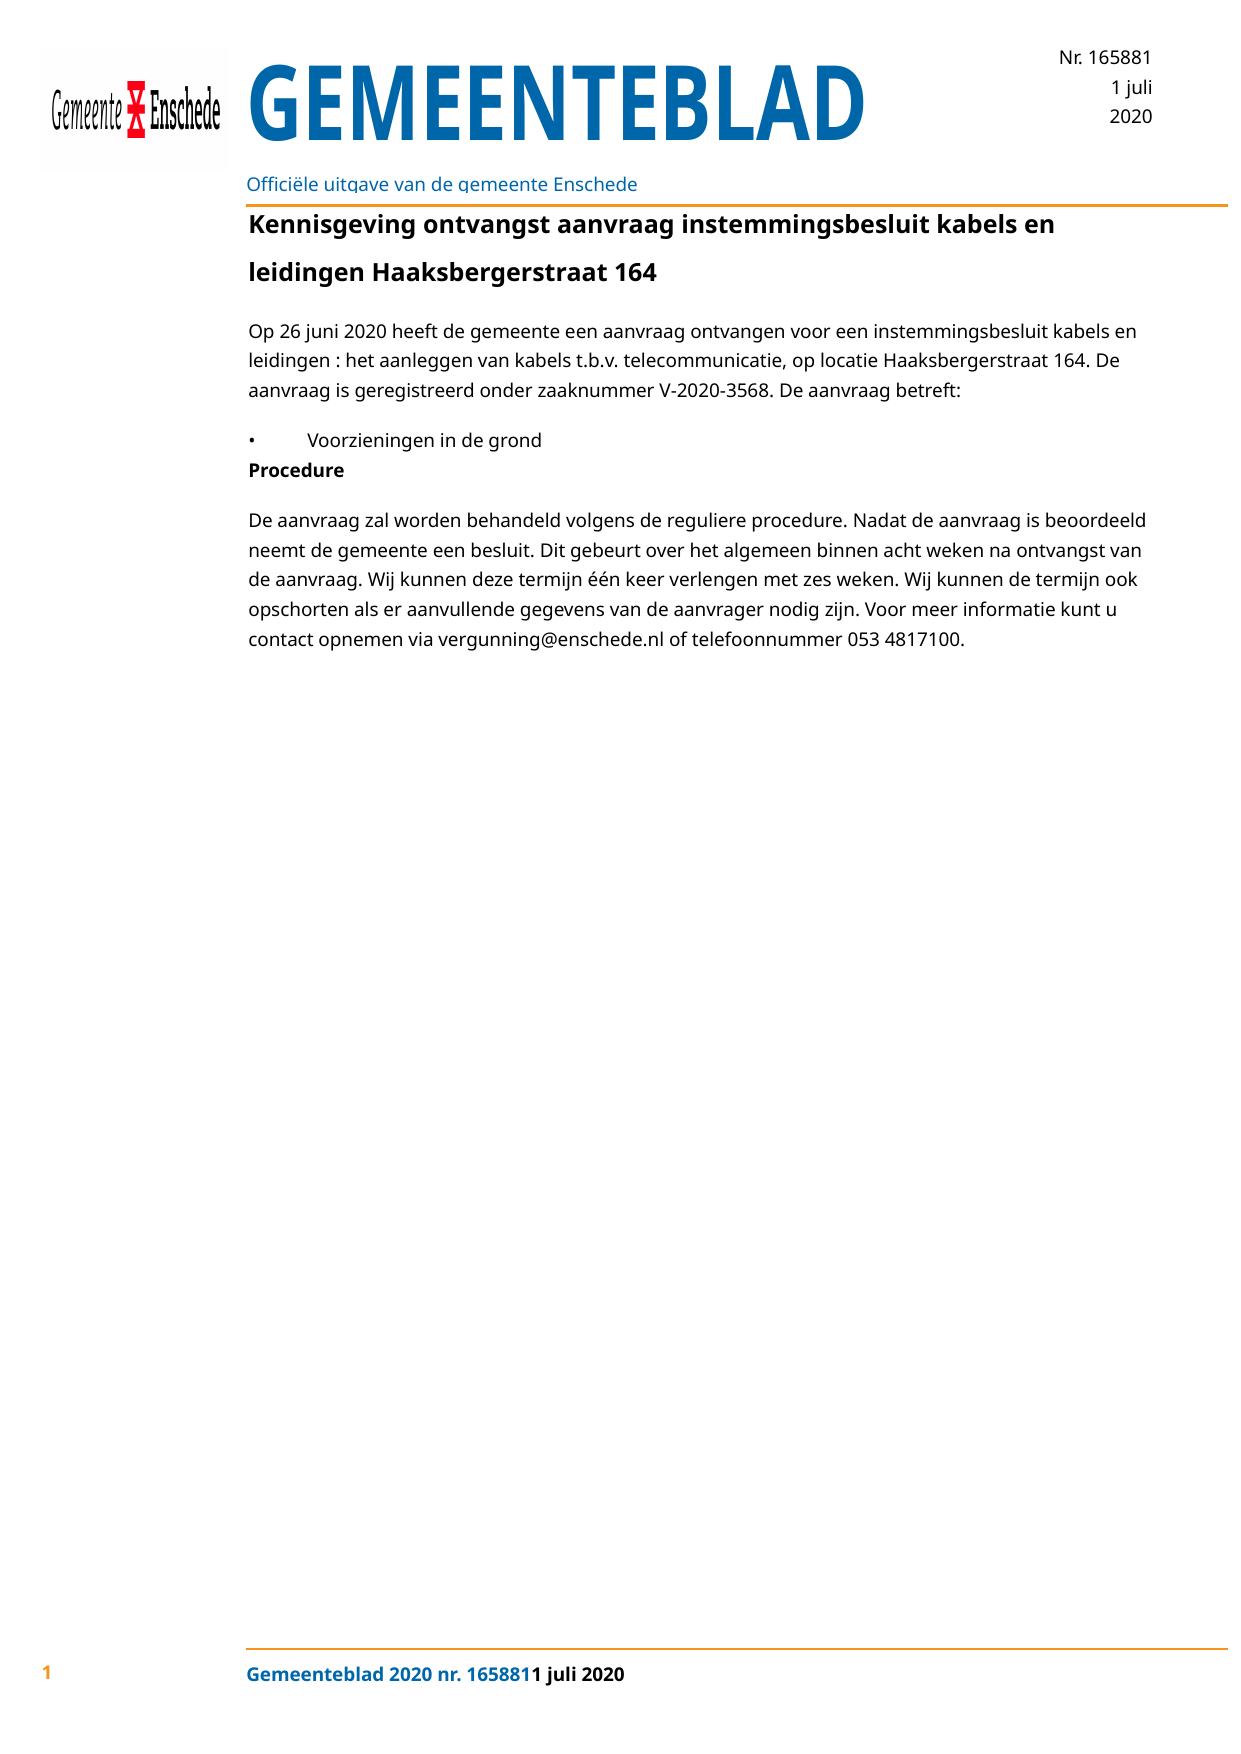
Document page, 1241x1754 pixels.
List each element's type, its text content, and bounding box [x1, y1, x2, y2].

picture [41, 47, 231, 172]
text Procedure [248, 457, 1152, 483]
text Op 26 juni 2020 heeft de gemeente een aanvraag ontvangen voor een instemmingsbesluit kabels en leidingen : het aanleggen van kabels t.b.v. telecommunicatie, op locatie Haaksbergerstraat 164. De aanvraag is geregistreerd onder zaaknummer V-2020-3568. De aanvraag betreft: [248, 318, 1152, 403]
text Kennisgeving ontvangst aanvraag instemmingsbesluit kabels en leidingen Haaksbergerstraat 164 [248, 207, 1152, 288]
text De aanvraag zal worden behandeld volgens de reguliere procedure. Nadat de aanvraag is beoordeeld neemt de gemeente een besluit. Dit gebeurt over het algemeen binnen acht weken na ontvangst van de aanvraag. Wij kunnen deze termijn één keer verlengen met zes weken. Wij kunnen de termijn ook opschorten als er aanvullende gegevens van de aanvrager nodig zijn. Voor meer informatie kunt u contact opnemen via vergunning@enschede.nl of telefoonnummer 053 4817100. [248, 507, 1152, 652]
list Voorzieningen in de grond [248, 427, 1152, 453]
